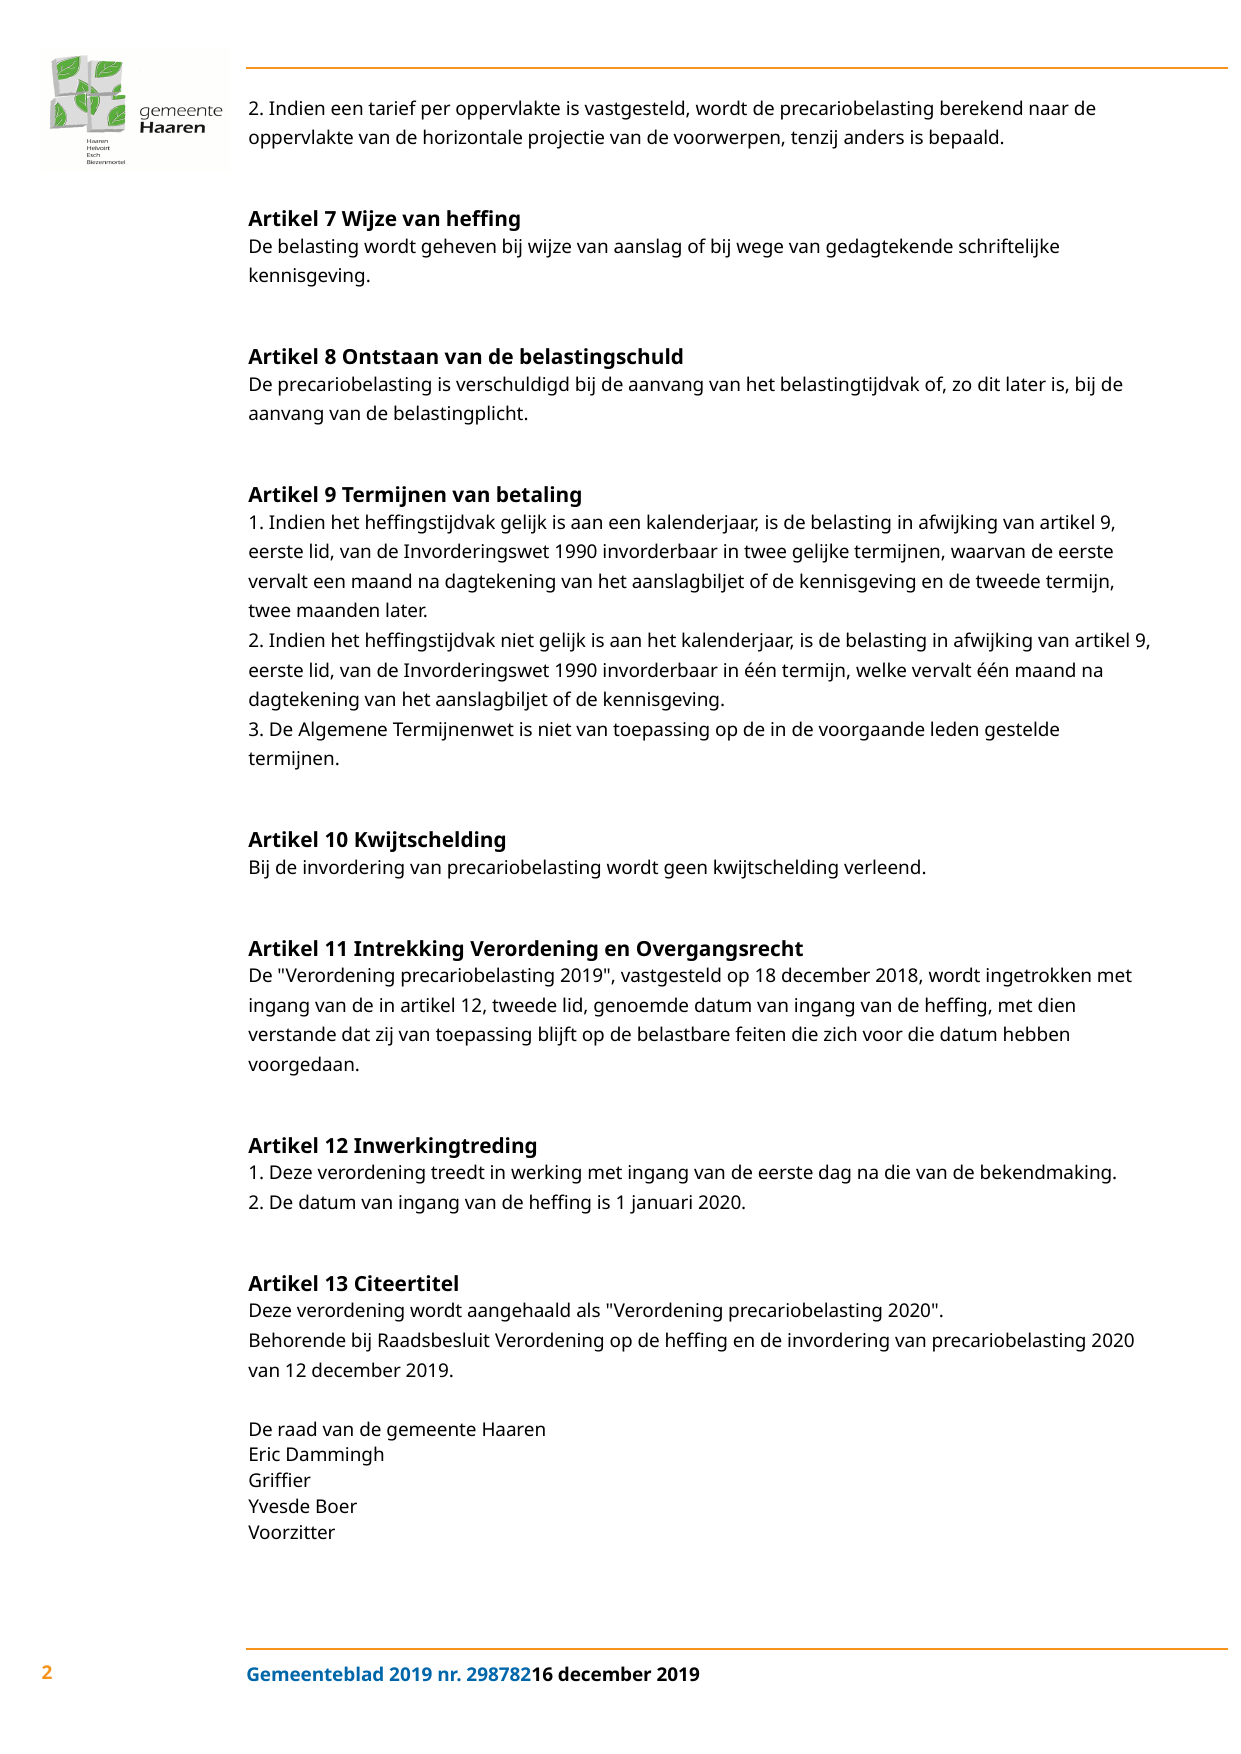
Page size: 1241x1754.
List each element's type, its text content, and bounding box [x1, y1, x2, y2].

text Voorzitter [248, 1519, 1152, 1544]
text Yvesde Boer [248, 1493, 1152, 1519]
text Artikel 8 Ontstaan van de belastingschuld [248, 342, 1152, 371]
text De precariobelasting is verschuldigd bij de aanvang van het belastingtijdvak of, zo dit later is, bij de aanvang van de belastingplicht. [248, 371, 1152, 426]
text Artikel 9 Termijnen van betaling [248, 480, 1152, 509]
text De raad van de gemeente Haaren [248, 1416, 1152, 1442]
text Artikel 10 Kwijtschelding [248, 826, 1152, 854]
text Artikel 12 Inwerkingtreding [248, 1131, 1152, 1159]
text 1. Indien het heffingstijdvak gelijk is aan een kalenderjaar, is de belasting in afwijking van artikel 9, eerste lid, van de Invorderingswet 1990 invorderbaar in twee gelijke termijnen, waarvan de eerste vervalt een maand na dagtekening van het aanslagbiljet of de kennisgeving en de tweede termijn, twee maanden later. [248, 509, 1152, 623]
text De "Verordening precariobelasting 2019", vastgesteld op 18 december 2018, wordt ingetrokken met ingang van de in artikel 12, tweede lid, genoemde datum van ingang van de heffing, met dien verstande dat zij van toepassing blijft op de belastbare feiten die zich voor die datum hebben voorgedaan. [248, 962, 1152, 1077]
text Artikel 13 Citeertitel [248, 1269, 1152, 1298]
text De belasting wordt geheven bij wijze van aanslag of bij wege van gedagtekende schriftelijke kennisgeving. [248, 233, 1152, 288]
text Eric Dammingh [248, 1442, 1152, 1467]
text Griffier [248, 1467, 1152, 1493]
text Deze verordening wordt aangehaald als "Verordening precariobelasting 2020". [248, 1298, 1152, 1323]
text 2. Indien een tarief per oppervlakte is vastgesteld, wordt de precariobelasting berekend naar de oppervlakte van de horizontale projectie van de voorwerpen, tenzij anders is bepaald. [248, 95, 1152, 150]
text Bij de invordering van precariobelasting wordt geen kwijtschelding verleend. [248, 854, 1152, 880]
text Artikel 7 Wijze van heffing [248, 204, 1152, 233]
text 2. Indien het heffingstijdvak niet gelijk is aan het kalenderjaar, is de belasting in afwijking van artikel 9, eerste lid, van de Invorderingswet 1990 invorderbaar in één termijn, welke vervalt één maand na dagtekening van het aanslagbiljet of de kennisgeving. [248, 627, 1152, 712]
text 3. De Algemene Termijnenwet is niet van toepassing op de in de voorgaande leden gestelde termijnen. [248, 716, 1152, 771]
text Artikel 11 Intrekking Verordening en Overgangsrecht [248, 934, 1152, 962]
picture [41, 47, 231, 172]
text Behorende bij Raadsbesluit Verordening op de heffing en de invordering van precariobelasting 2020 van 12 december 2019. [248, 1327, 1152, 1382]
text 2. De datum van ingang van de heffing is 1 januari 2020. [248, 1189, 1152, 1215]
text 1. Deze verordening treedt in werking met ingang van de eerste dag na die van de bekendmaking. [248, 1159, 1152, 1185]
